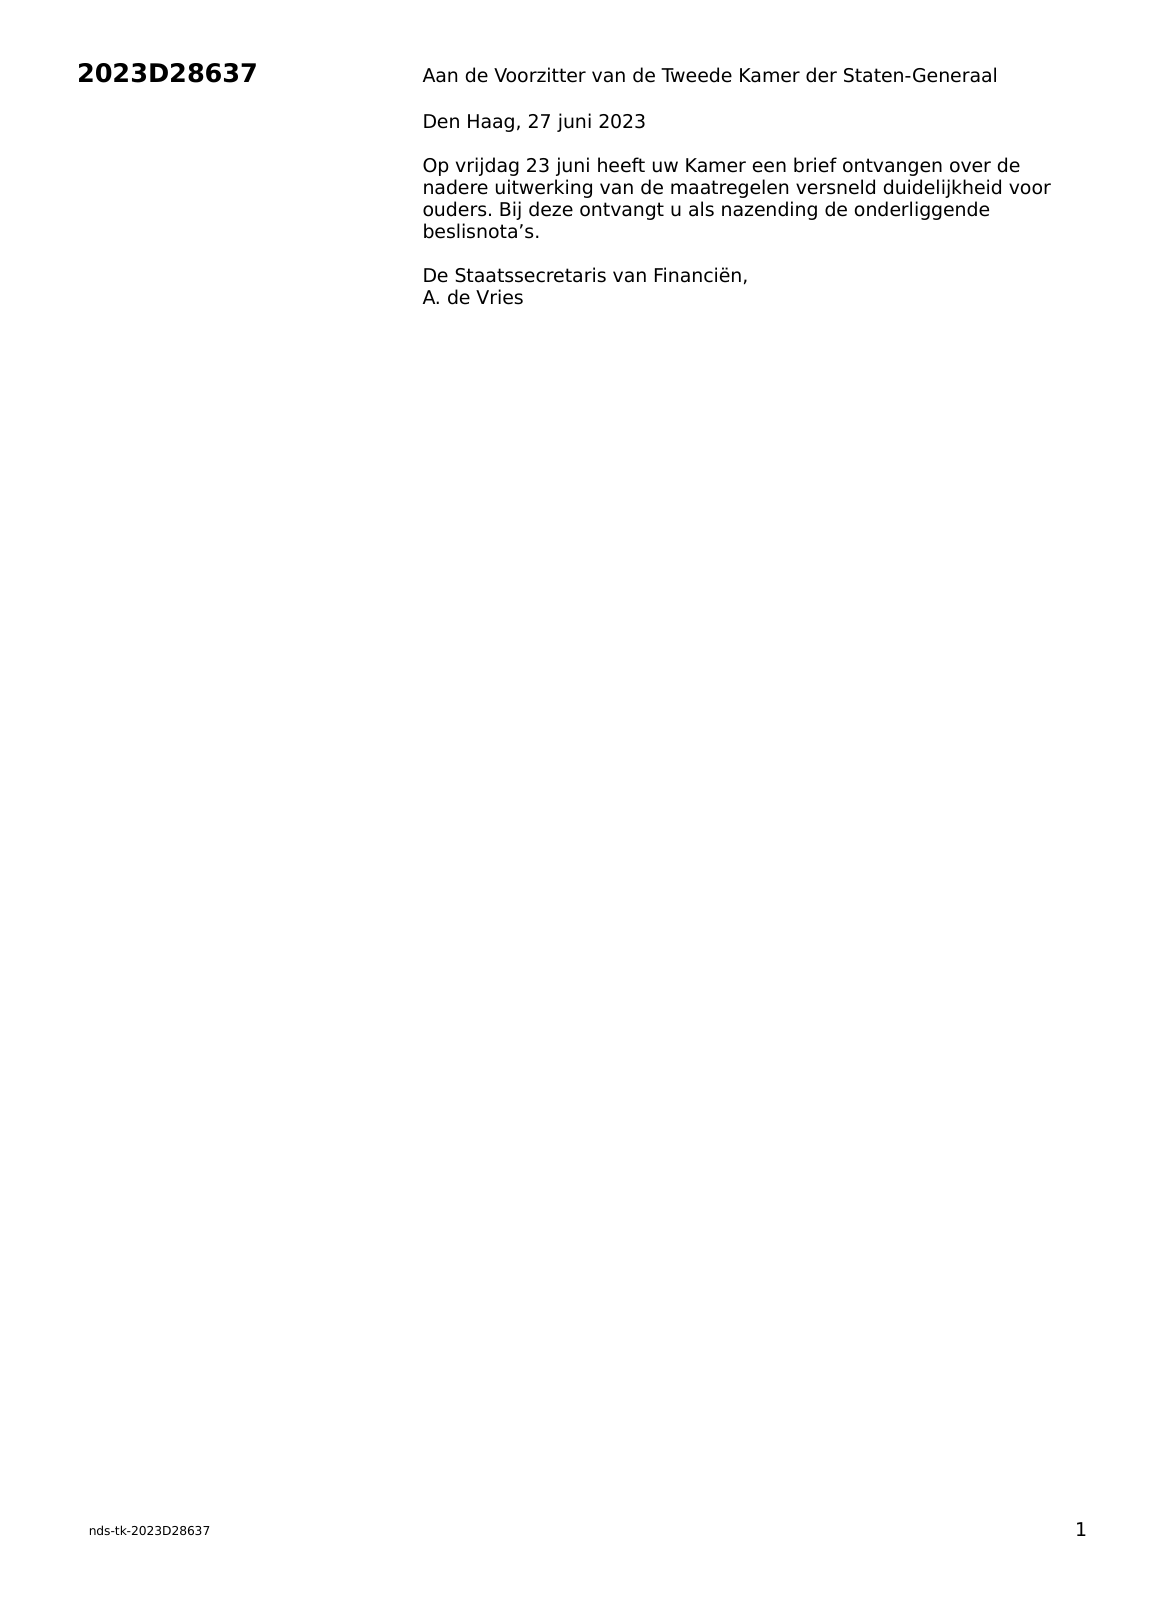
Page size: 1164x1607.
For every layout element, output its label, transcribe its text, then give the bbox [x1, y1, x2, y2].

text Op vrijdag 23 juni heeft uw Kamer een brief ontvangen over de nadere uitwerking van de maatregelen versneld duidelijkheid voor ouders. Bij deze ontvangt u als nazending de onderliggende beslisnota’s. [422, 155, 1087, 243]
text A. de Vries [422, 287, 1087, 309]
text Den Haag, 27 juni 2023 [422, 111, 1087, 133]
text nds-tk-2023D28637 [88, 1524, 323, 1538]
text 2023D28637 Aan de Voorzitter van de Tweede Kamer der Staten-Generaal [77, 59, 1087, 89]
text De Staatssecretaris van Financiën, [422, 265, 1087, 287]
